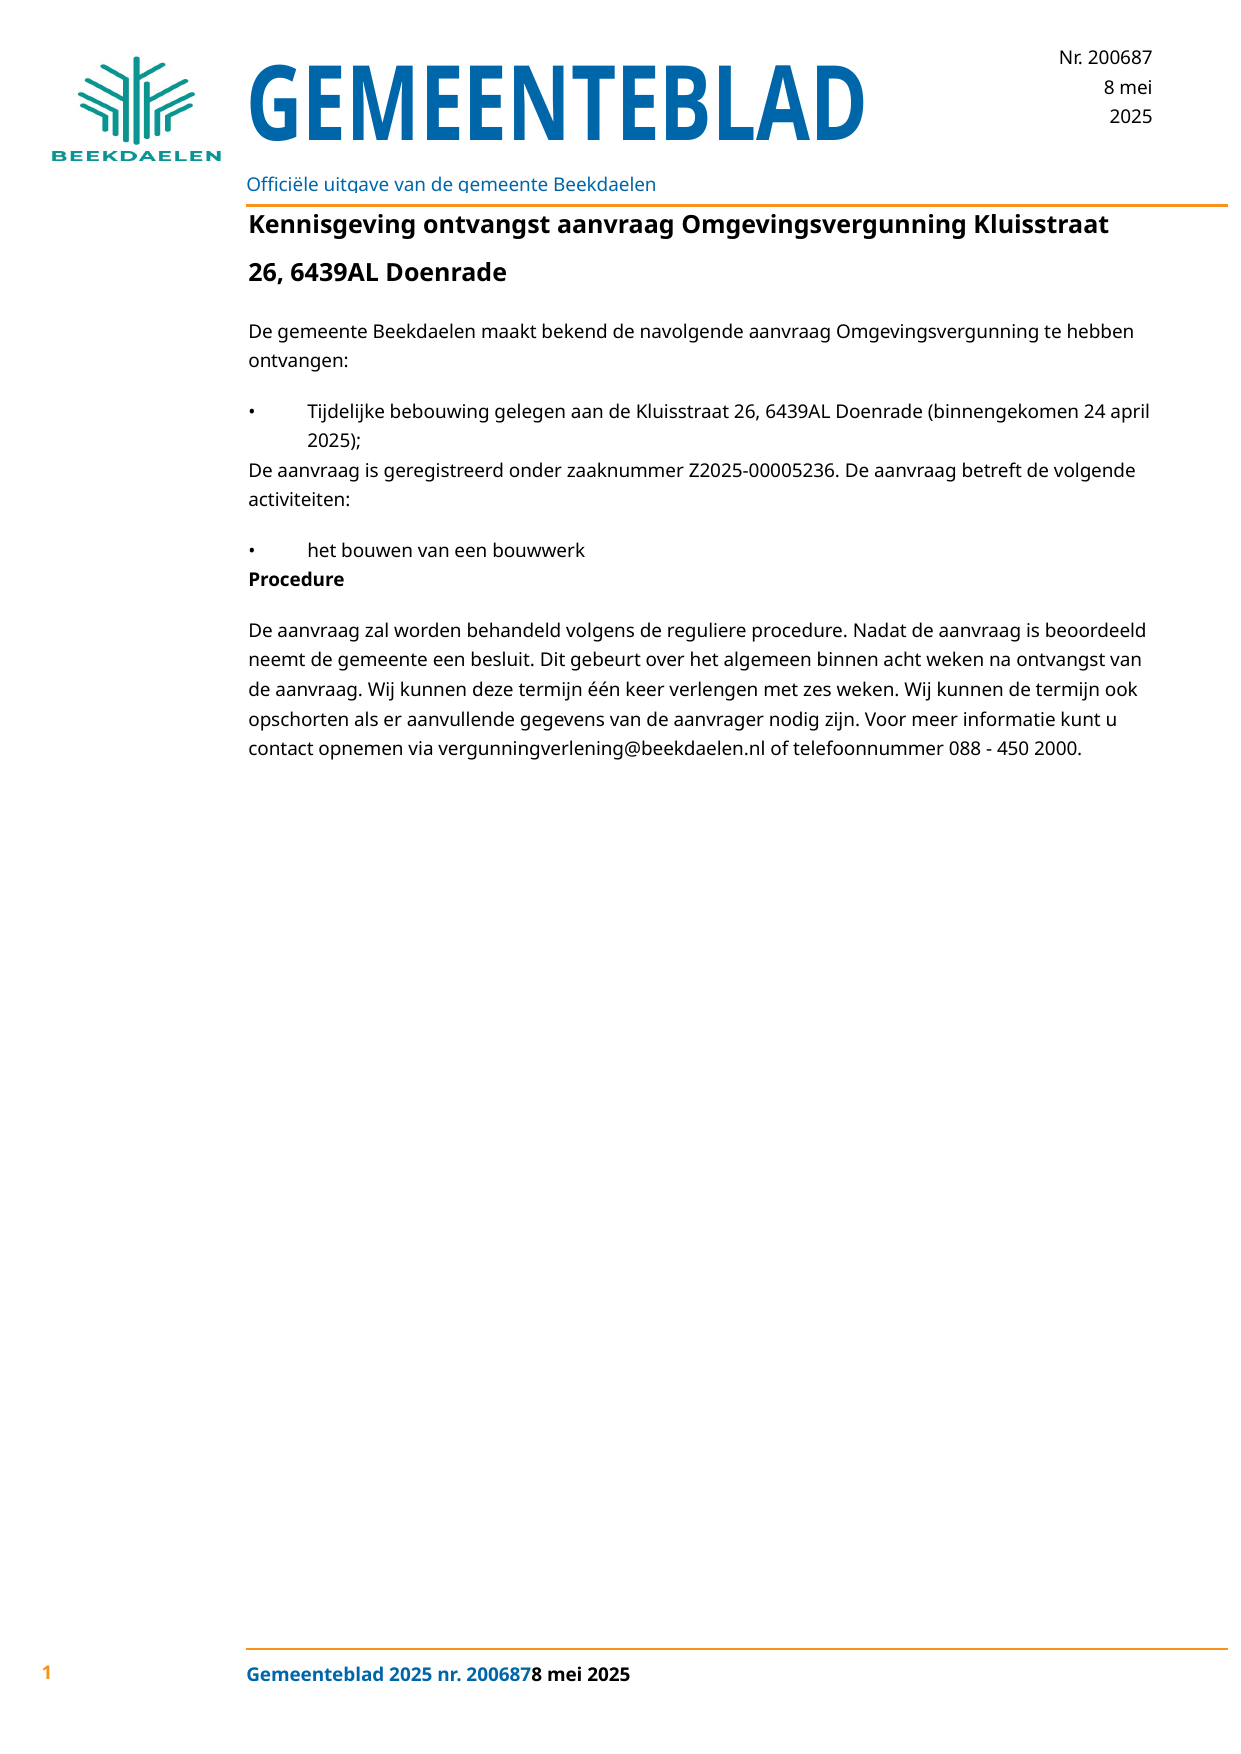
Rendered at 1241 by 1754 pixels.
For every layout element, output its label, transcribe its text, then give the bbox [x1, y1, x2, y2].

text De gemeente Beekdaelen maakt bekend de navolgende aanvraag Omgevingsvergunning te hebben ontvangen: [248, 318, 1152, 373]
text De aanvraag is geregistreerd onder zaaknummer Z2025-00005236. De aanvraag betreft de volgende activiteiten: [248, 457, 1152, 512]
picture [41, 47, 231, 172]
list het bouwen van een bouwwerk [248, 537, 1152, 563]
text Kennisgeving ontvangst aanvraag Omgevingsvergunning Kluisstraat 26, 6439AL Doenrade [248, 207, 1152, 288]
list Tijdelijke bebouwing gelegen aan de Kluisstraat 26, 6439AL Doenrade (binnengekomen 24 april 2025); [248, 398, 1152, 453]
text De aanvraag zal worden behandeld volgens de reguliere procedure. Nadat de aanvraag is beoordeeld neemt de gemeente een besluit. Dit gebeurt over het algemeen binnen acht weken na ontvangst van de aanvraag. Wij kunnen deze termijn één keer verlengen met zes weken. Wij kunnen de termijn ook opschorten als er aanvullende gegevens van de aanvrager nodig zijn. Voor meer informatie kunt u contact opnemen via vergunningverlening@beekdaelen.nl of telefoonnummer 088 - 450 2000. [248, 617, 1152, 761]
text Procedure [248, 567, 1152, 592]
